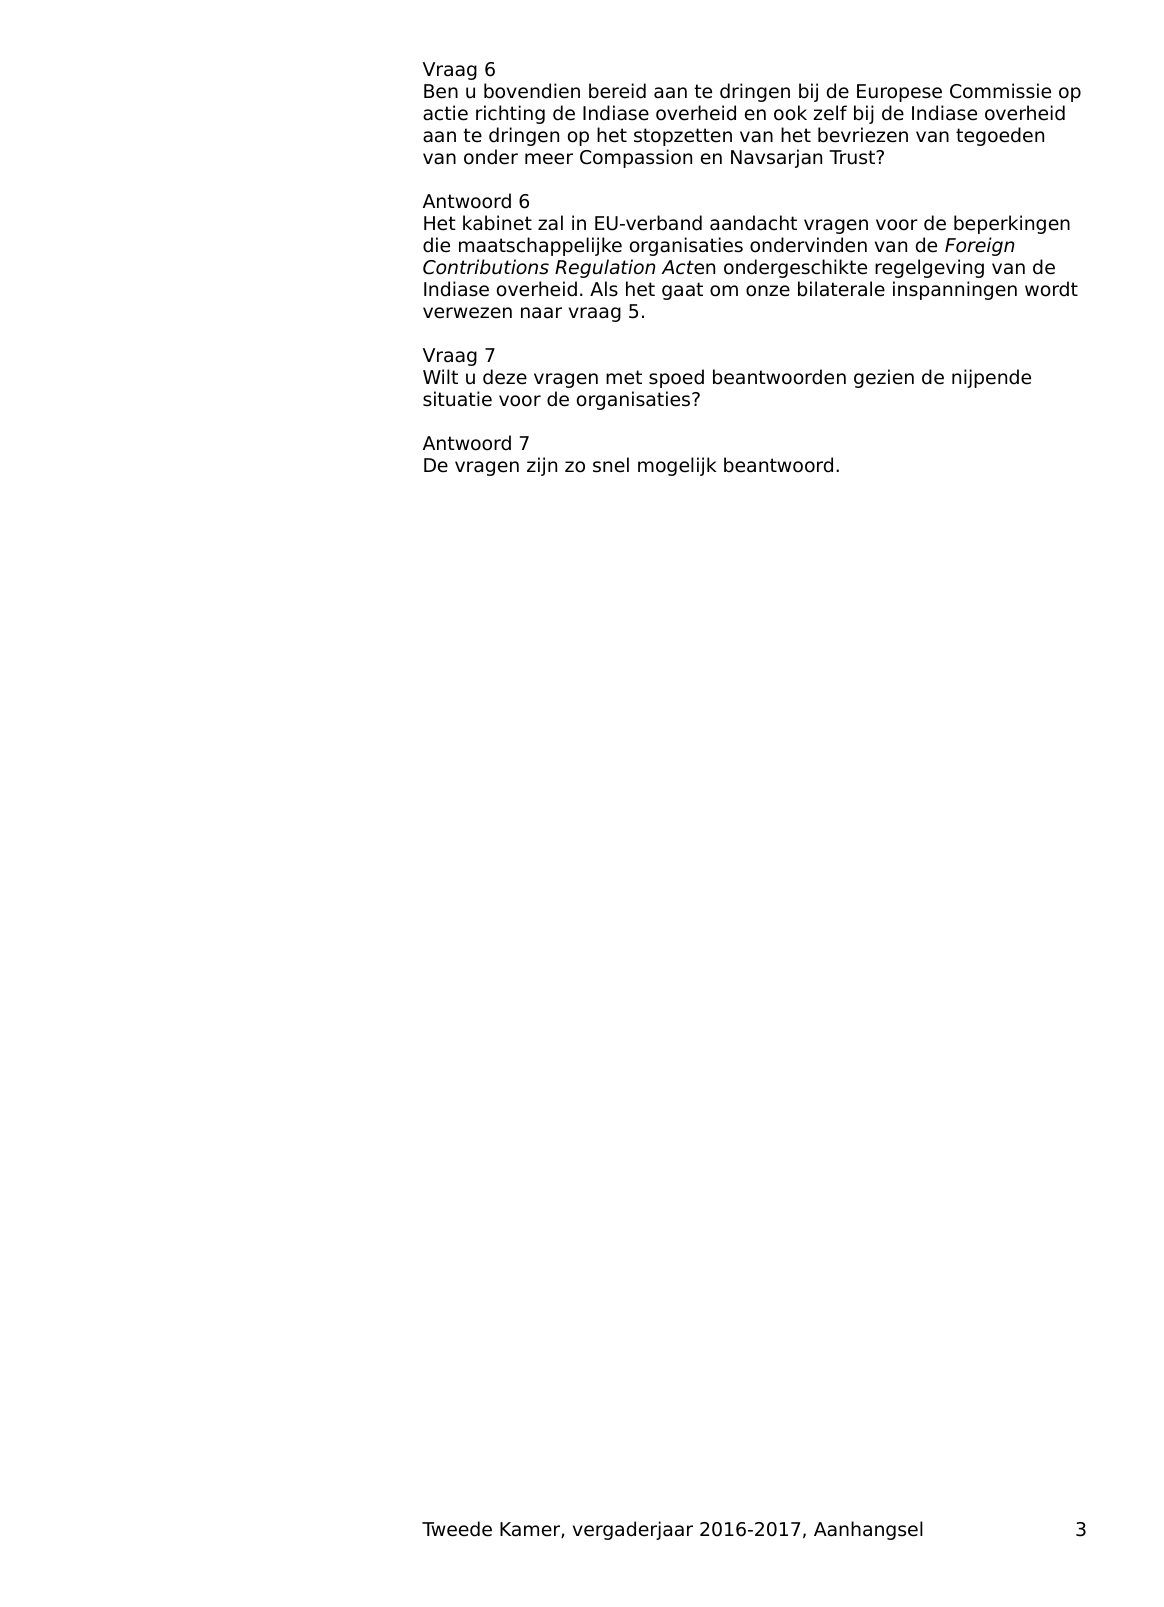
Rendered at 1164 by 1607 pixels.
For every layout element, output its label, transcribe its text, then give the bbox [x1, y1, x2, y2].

text Wilt u deze vragen met spoed beantwoorden gezien de nijpende situatie voor de organisaties? [422, 367, 1087, 411]
text Vraag 6 [422, 59, 1087, 81]
text De vragen zijn zo snel mogelijk beantwoord. [422, 455, 1087, 477]
text Antwoord 6 [422, 191, 1087, 213]
text Het kabinet zal in EU-verband aandacht vragen voor de beperkingen die maatschappelijke organisaties ondervinden van de Foreign Contributions Regulation Acten ondergeschikte regelgeving van de Indiase overheid. Als het gaat om onze bilaterale inspanningen wordt verwezen naar vraag 5. [422, 213, 1087, 323]
text Vraag 7 [422, 345, 1087, 367]
text Antwoord 7 [422, 433, 1087, 455]
text Ben u bovendien bereid aan te dringen bij de Europese Commissie op actie richting de Indiase overheid en ook zelf bij de Indiase overheid aan te dringen op het stopzetten van het bevriezen van tegoeden van onder meer Compassion en Navsarjan Trust? [422, 81, 1087, 169]
